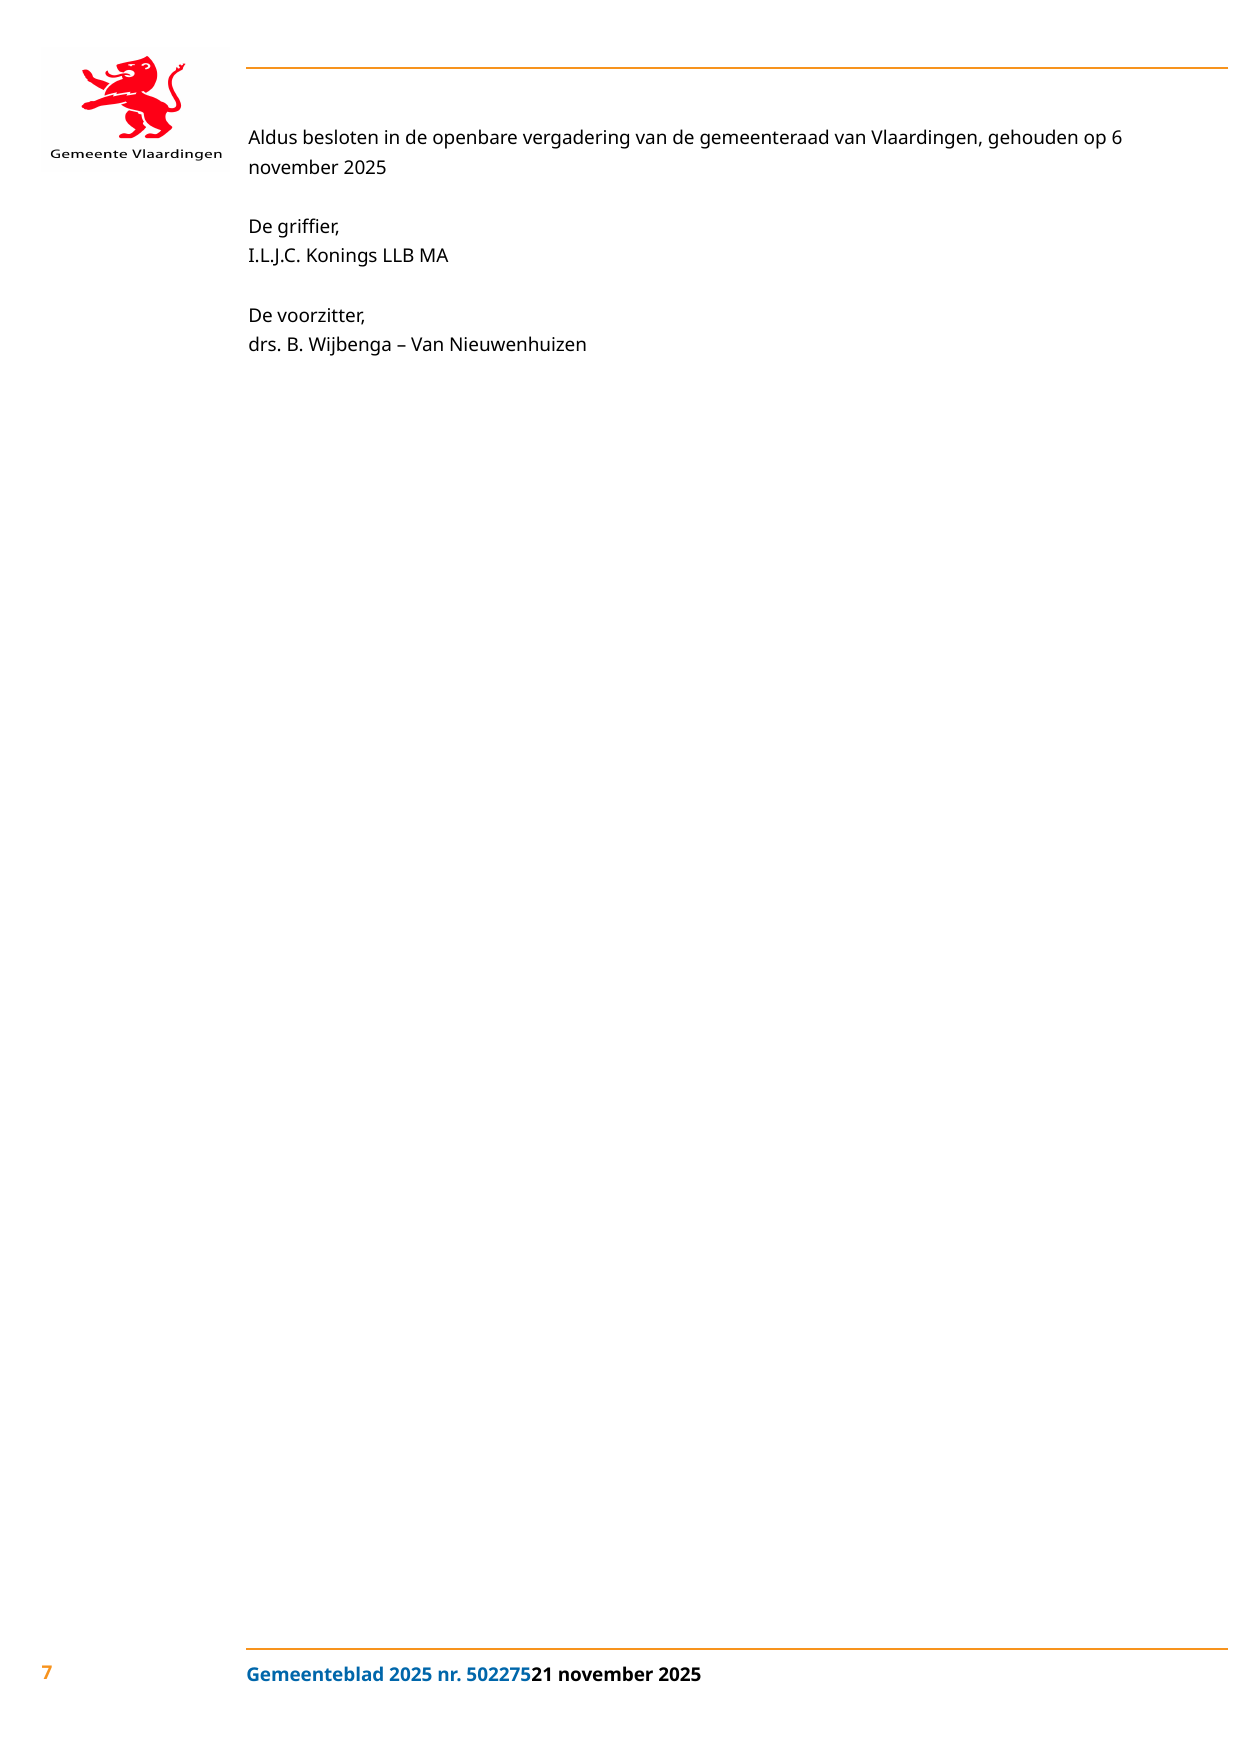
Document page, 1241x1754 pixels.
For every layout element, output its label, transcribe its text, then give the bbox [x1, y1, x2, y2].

picture [41, 47, 231, 172]
text Aldus besloten in de openbare vergadering van de gemeenteraad van Vlaardingen, gehouden op 6 november 2025 [248, 124, 1152, 180]
text De griffier, [248, 213, 1152, 239]
text I.L.J.C. Konings LLB MA [248, 243, 1152, 268]
text De voorzitter, [248, 302, 1152, 328]
text drs. B. Wijbenga – Van Nieuwenhuizen [248, 331, 1152, 357]
